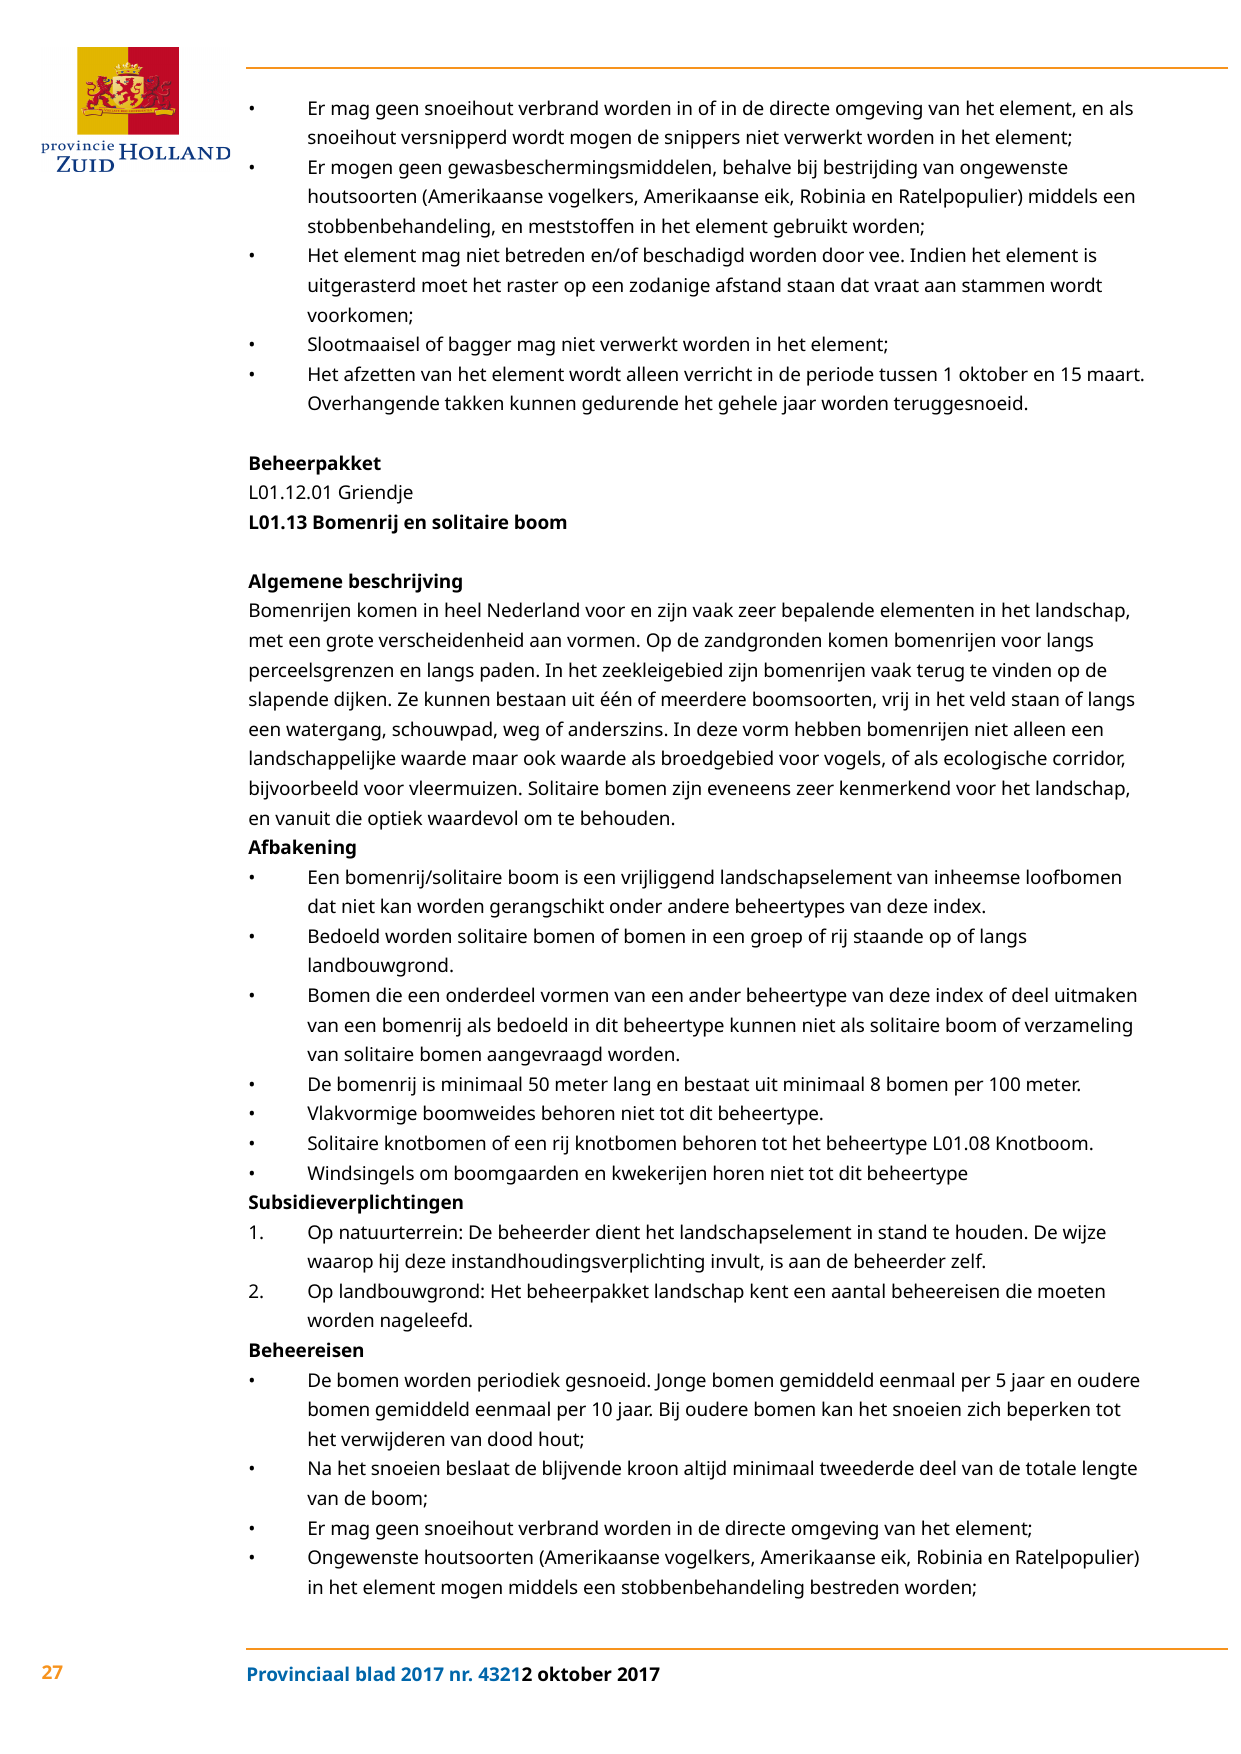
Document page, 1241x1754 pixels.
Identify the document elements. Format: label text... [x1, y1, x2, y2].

list Het element mag niet betreden en/of beschadigd worden door vee. Indien het element is uitgerasterd moet het raster op een zodanige afstand staan dat vraat aan stammen wordt voorkomen; [248, 243, 1152, 328]
text Algemene beschrijving [248, 568, 1152, 594]
list Er mogen geen gewasbeschermingsmiddelen, behalve bij bestrijding van ongewenste houtsoorten (Amerikaanse vogelkers, Amerikaanse eik, Robinia en Ratelpopulier) middels een stobbenbehandeling, en meststoffen in het element gebruikt worden; [248, 154, 1152, 239]
list Het afzetten van het element wordt alleen verricht in de periode tussen 1 oktober en 15 maart. Overhangende takken kunnen gedurende het gehele jaar worden teruggesnoeid. [248, 361, 1152, 416]
list Bedoeld worden solitaire bomen of bomen in een groep of rij staande op of langs landbouwgrond. [248, 923, 1152, 978]
picture [41, 47, 231, 172]
list Op landbouwgrond: Het beheerpakket landschap kent een aantal beheereisen die moeten worden nageleefd. [248, 1278, 1152, 1333]
list De bomen worden periodiek gesnoeid. Jonge bomen gemiddeld eenmaal per 5 jaar en oudere bomen gemiddeld eenmaal per 10 jaar. Bij oudere bomen kan het snoeien zich beperken tot het verwijderen van dood hout; [248, 1367, 1152, 1452]
text Subsidieverplichtingen [248, 1189, 1152, 1215]
list Op natuurterrein: De beheerder dient het landschapselement in stand te houden. De wijze waarop hij deze instandhoudingsverplichting invult, is aan de beheerder zelf. [248, 1219, 1152, 1274]
list Vlakvormige boomweides behoren niet tot dit beheertype. [248, 1101, 1152, 1126]
list Windsingels om boomgaarden en kwekerijen horen niet tot dit beheertype [248, 1160, 1152, 1186]
list De bomenrij is minimaal 50 meter lang en bestaat uit minimaal 8 bomen per 100 meter. [248, 1071, 1152, 1097]
text Beheerpakket [248, 450, 1152, 476]
list Er mag geen snoeihout verbrand worden in of in de directe omgeving van het element, en als snoeihout versnipperd wordt mogen de snippers niet verwerkt worden in het element; [248, 95, 1152, 150]
list Bomen die een onderdeel vormen van een ander beheertype van deze index of deel uitmaken van een bomenrij als bedoeld in dit beheertype kunnen niet als solitaire boom of verzameling van solitaire bomen aangevraagd worden. [248, 982, 1152, 1067]
list Er mag geen snoeihout verbrand worden in de directe omgeving van het element; [248, 1515, 1152, 1541]
text Bomenrijen komen in heel Nederland voor en zijn vaak zeer bepalende elementen in het landschap, met een grote verscheidenheid aan vormen. Op de zandgronden komen bomenrijen voor langs perceelsgrenzen en langs paden. In het zeekleigebied zijn bomenrijen vaak terug te vinden op de slapende dijken. Ze kunnen bestaan uit één of meerdere boomsoorten, vrij in het veld staan of langs een watergang, schouwpad, weg of anderszins. In deze vorm hebben bomenrijen niet alleen een landschappelijke waarde maar ook waarde als broedgebied voor vogels, of als ecologische corridor, bijvoorbeeld voor vleermuizen. Solitaire bomen zijn eveneens zeer kenmerkend voor het landschap, en vanuit die optiek waardevol om te behouden. [248, 598, 1152, 831]
text L01.13 Bomenrij en solitaire boom [248, 509, 1152, 535]
list Slootmaaisel of bagger mag niet verwerkt worden in het element; [248, 331, 1152, 357]
text L01.12.01 Griendje [248, 479, 1152, 505]
list Ongewenste houtsoorten (Amerikaanse vogelkers, Amerikaanse eik, Robinia en Ratelpopulier) in het element mogen middels een stobbenbehandeling bestreden worden; [248, 1544, 1152, 1600]
list Een bomenrij/solitaire boom is een vrijliggend landschapselement van inheemse loofbomen dat niet kan worden gerangschikt onder andere beheertypes van deze index. [248, 864, 1152, 919]
list Na het snoeien beslaat de blijvende kroon altijd minimaal tweederde deel van de totale lengte van de boom; [248, 1456, 1152, 1511]
text Afbakening [248, 834, 1152, 860]
list Solitaire knotbomen of een rij knotbomen behoren tot het beheertype L01.08 Knotboom. [248, 1130, 1152, 1156]
text Beheereisen [248, 1337, 1152, 1363]
